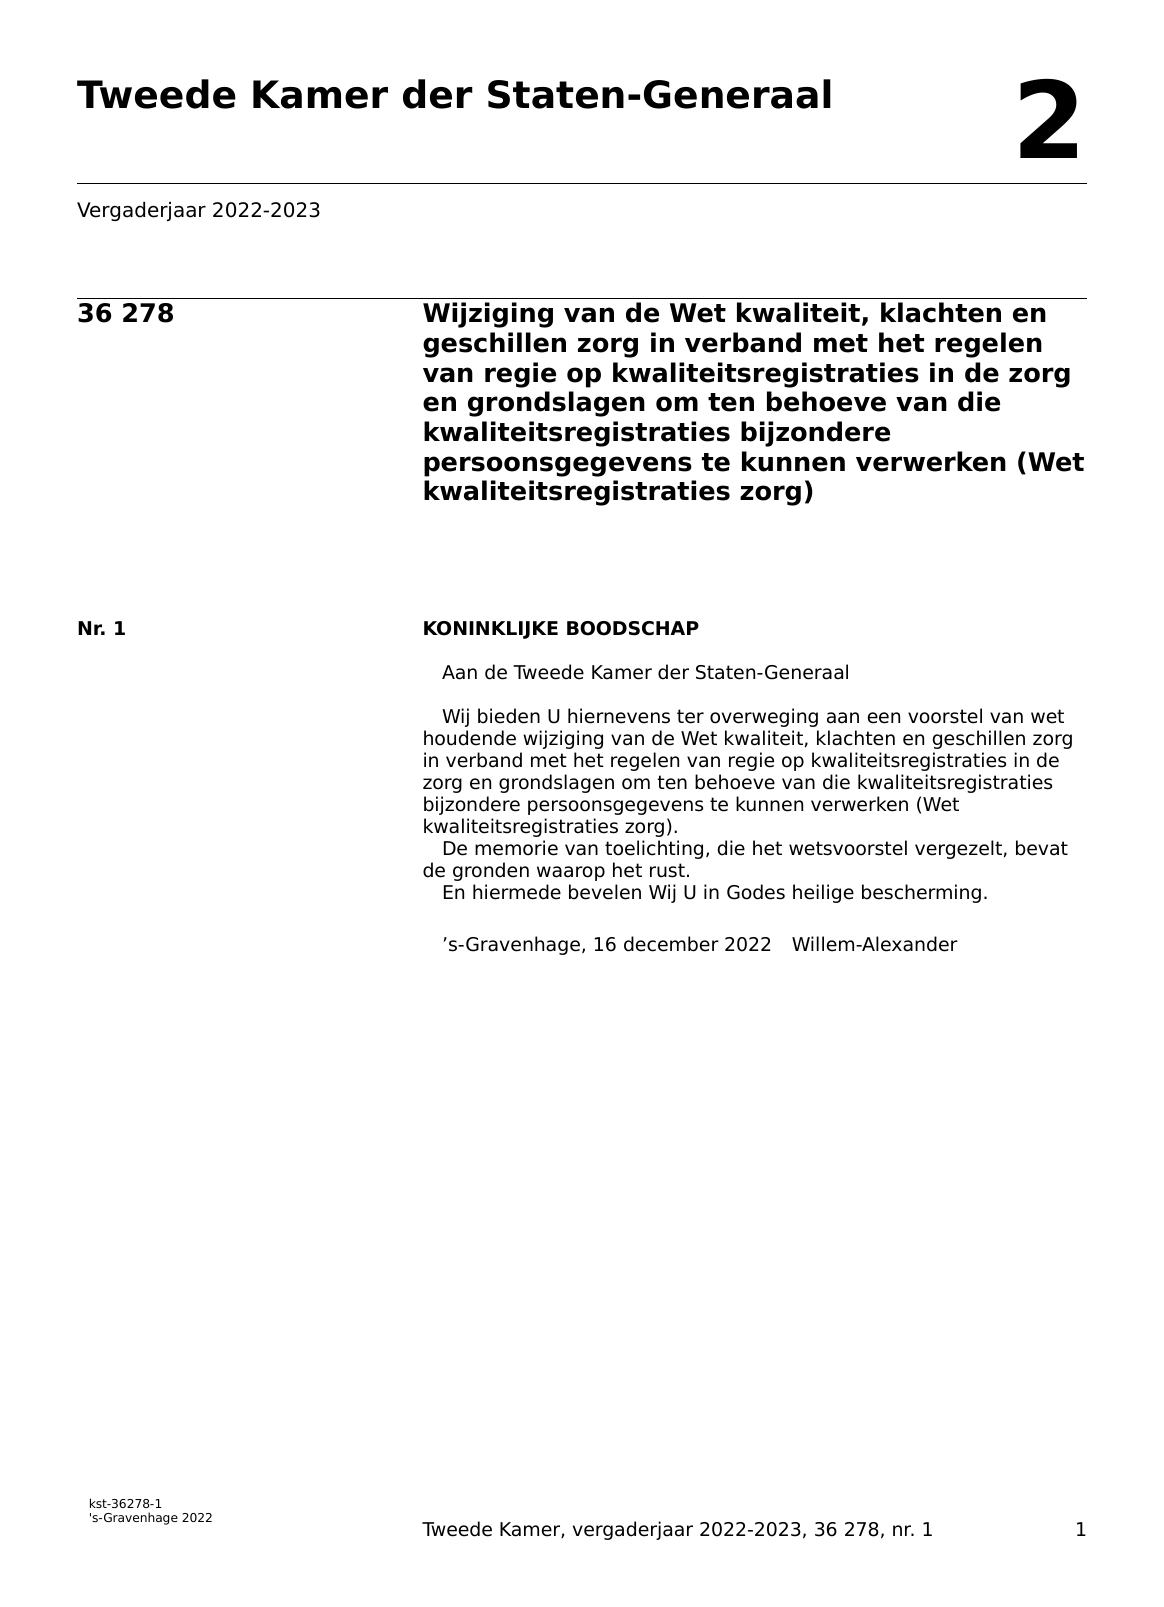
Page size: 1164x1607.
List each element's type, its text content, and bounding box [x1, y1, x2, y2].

text Aan de Tweede Kamer der Staten-Generaal [422, 662, 1087, 684]
text De memorie van toelichting, die het wetsvoorstel vergezelt, bevat de gronden waarop het rust. [422, 838, 1087, 882]
table_header 2 [886, 59, 1087, 183]
table_cell Vergaderjaar 2022-2023 [77, 184, 1087, 298]
table_header Tweede Kamer der Staten-Generaal [77, 59, 886, 183]
text 's-Gravenhage 2022 [88, 1511, 323, 1525]
subtitle 36 278 Wijziging van de Wet kwaliteit, klachten en geschillen zorg in verband met het regelen van regie op kwaliteitsregistraties in de zorg en grondslagen om ten behoeve van die kwaliteitsregistraties bijzondere persoonsgegevens te kunnen verwerken (Wet kwaliteitsregistraties zorg) [77, 299, 1087, 507]
subtitle Nr. 1 KONINKLIJKE BOODSCHAP [77, 618, 1087, 640]
text ’s-Gravenhage, 16 december 2022 Willem-Alexander [422, 934, 1087, 956]
text Wij bieden U hiernevens ter overweging aan een voorstel van wet houdende wijziging van de Wet kwaliteit, klachten en geschillen zorg in verband met het regelen van regie op kwaliteitsregistraties in de zorg en grondslagen om ten behoeve van die kwaliteitsregistraties bijzondere persoonsgegevens te kunnen verwerken (Wet kwaliteitsregistraties zorg). [422, 706, 1087, 838]
text En hiermede bevelen Wij U in Godes heilige bescherming. [422, 882, 1087, 904]
text kst-36278-1 [88, 1497, 323, 1511]
